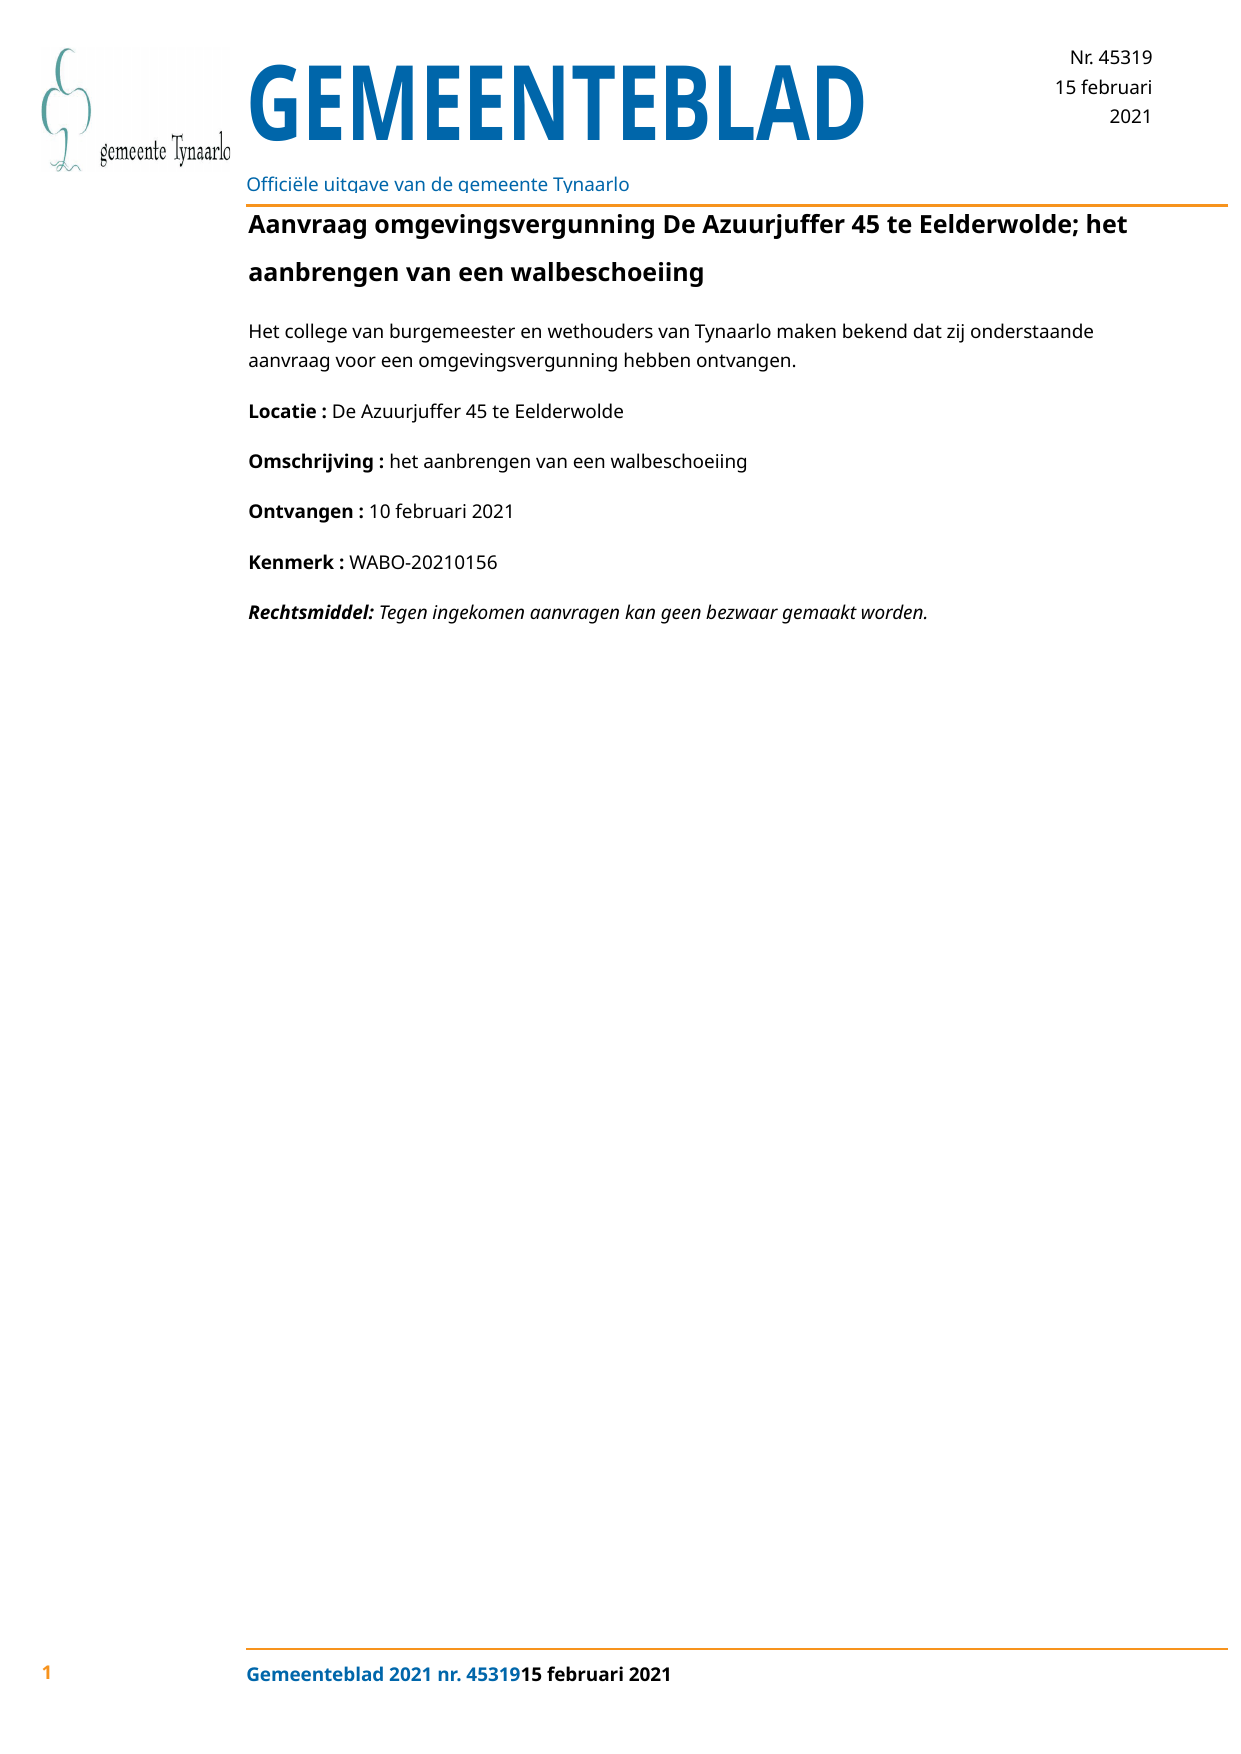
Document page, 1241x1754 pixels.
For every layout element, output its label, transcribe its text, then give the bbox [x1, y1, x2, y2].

text Het college van burgemeester en wethouders van Tynaarlo maken bekend dat zij onderstaande aanvraag voor een omgevingsvergunning hebben ontvangen. [248, 318, 1152, 373]
text Rechtsmiddel: Tegen ingekomen aanvragen kan geen bezwaar gemaakt worden. [248, 599, 1152, 625]
text Kenmerk : WABO-20210156 [248, 549, 1152, 575]
text Aanvraag omgevingsvergunning De Azuurjuffer 45 te Eelderwolde; het aanbrengen van een walbeschoeiing [248, 207, 1152, 288]
picture [41, 47, 231, 172]
text Ontvangen : 10 februari 2021 [248, 499, 1152, 524]
text Locatie : De Azuurjuffer 45 te Eelderwolde [248, 398, 1152, 424]
text Omschrijving : het aanbrengen van een walbeschoeiing [248, 448, 1152, 474]
